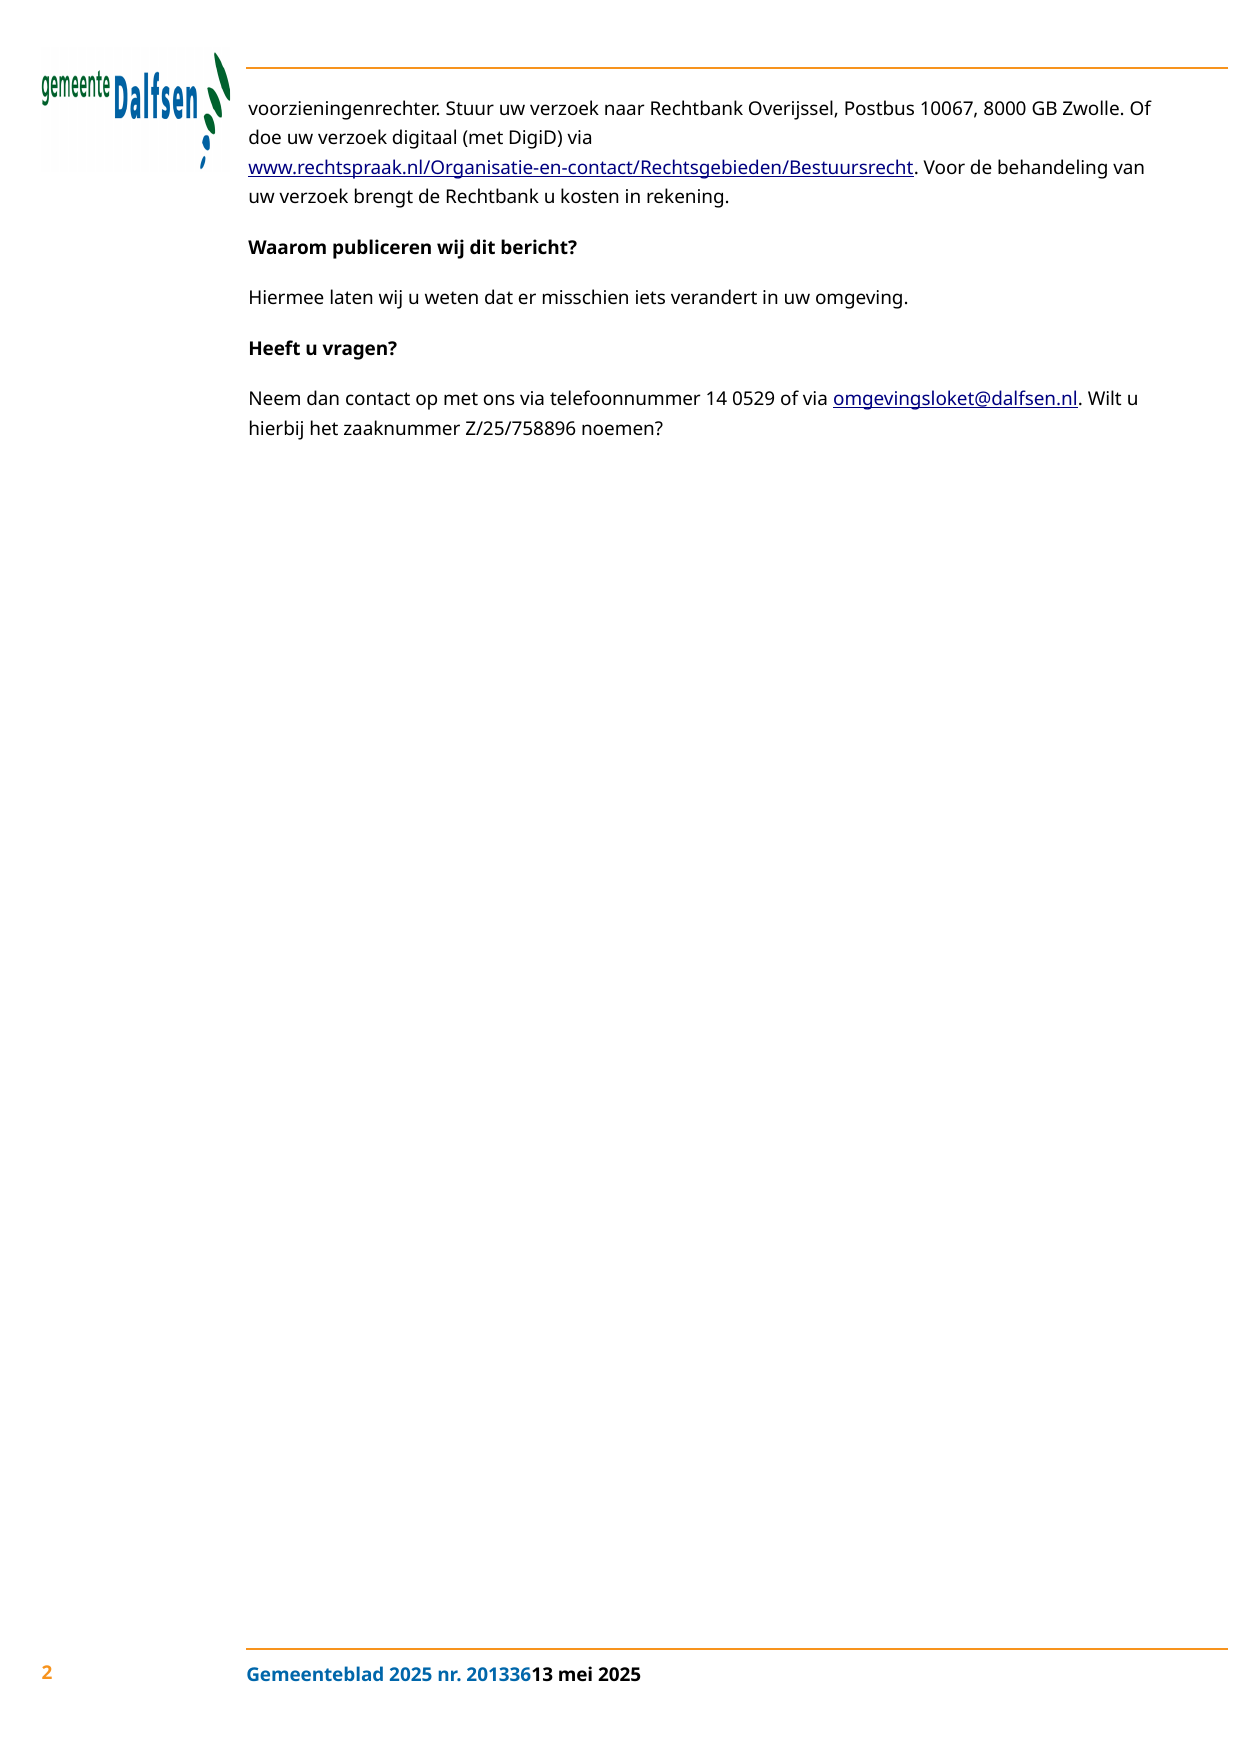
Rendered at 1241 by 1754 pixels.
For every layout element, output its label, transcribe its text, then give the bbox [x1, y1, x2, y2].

text Neem dan contact op met ons via telefoonnummer 14 0529 of via omgevingsloket@dalfsen.nl. Wilt u hierbij het zaaknummer Z/25/758896 noemen? [248, 385, 1152, 441]
picture [41, 47, 231, 172]
text Hiermee laten wij u weten dat er misschien iets verandert in uw omgeving. [248, 284, 1152, 310]
text Heeft u vragen? [248, 335, 1152, 361]
text voorzieningenrechter. Stuur uw verzoek naar Rechtbank Overijssel, Postbus 10067, 8000 GB Zwolle. Of doe uw verzoek digitaal (met DigiD) via www.rechtspraak.nl/Organisatie-en-contact/Rechtsgebieden/Bestuursrecht. Voor de behandeling van uw verzoek brengt de Rechtbank u kosten in rekening. [248, 95, 1152, 209]
text Waarom publiceren wij dit bericht? [248, 234, 1152, 260]
